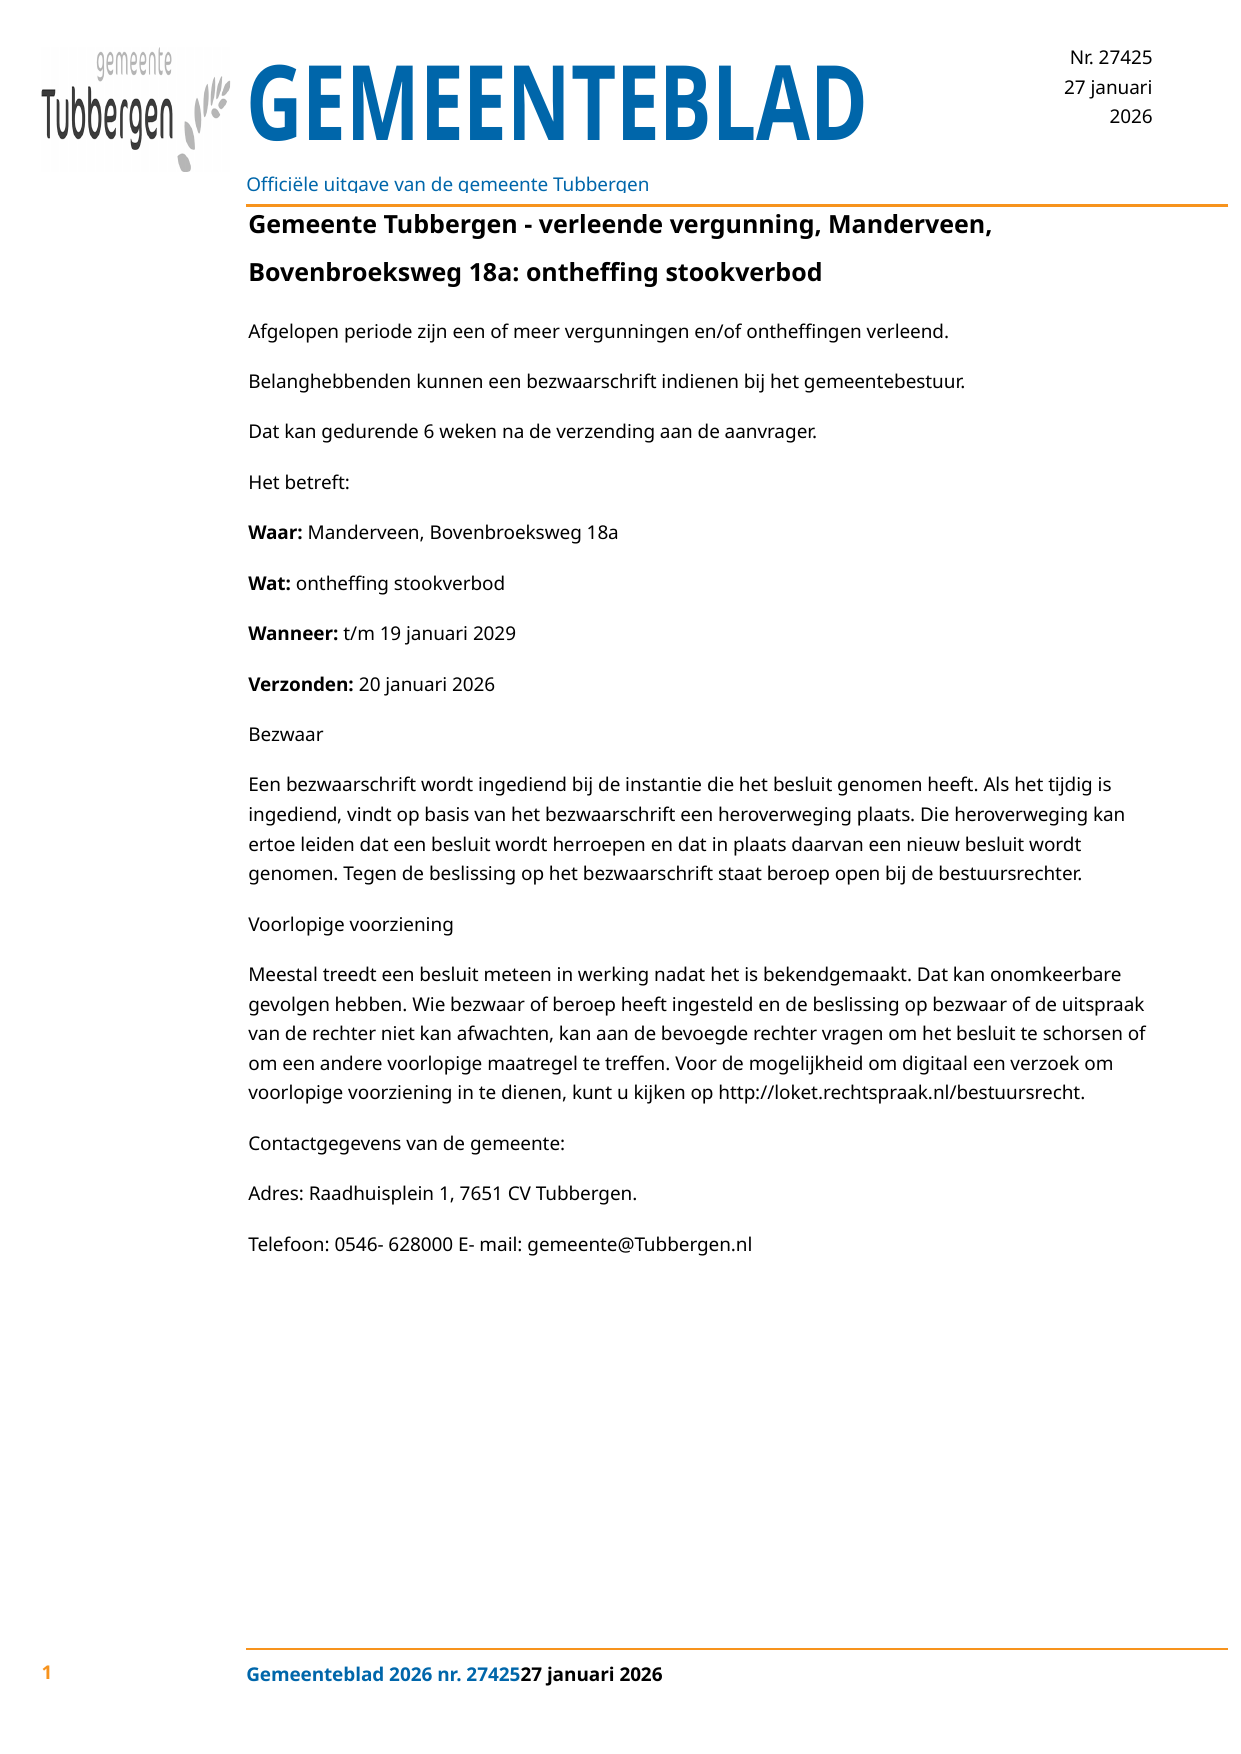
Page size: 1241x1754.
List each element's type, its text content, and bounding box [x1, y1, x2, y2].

text Dat kan gedurende 6 weken na de verzending aan de aanvrager. [248, 419, 1152, 444]
text Een bezwaarschrift wordt ingediend bij de instantie die het besluit genomen heeft. Als het tijdig is ingediend, vindt op basis van het bezwaarschrift een heroverweging plaats. Die heroverweging kan ertoe leiden dat een besluit wordt herroepen en dat in plaats daarvan een nieuw besluit wordt genomen. Tegen de beslissing op het bezwaarschrift staat beroep open bij de bestuursrechter. [248, 772, 1152, 886]
picture [41, 47, 231, 172]
text Meestal treedt een besluit meteen in werking nadat het is bekendgemaakt. Dat kan onomkeerbare gevolgen hebben. Wie bezwaar of beroep heeft ingesteld en de beslissing op bezwaar of de uitspraak van de rechter niet kan afwachten, kan aan de bevoegde rechter vragen om het besluit te schorsen of om een andere voorlopige maatregel te treffen. Voor de mogelijkheid om digitaal een verzoek om voorlopige voorziening in te dienen, kunt u kijken op http://loket.rechtspraak.nl/bestuursrecht. [248, 961, 1152, 1105]
text Belanghebbenden kunnen een bezwaarschrift indienen bij het gemeentebestuur. [248, 368, 1152, 394]
text Waar: Manderveen, Bovenbroeksweg 18a [248, 519, 1152, 545]
text Telefoon: 0546- 628000 E- mail: gemeente@Tubbergen.nl [248, 1231, 1152, 1257]
text Contactgegevens van de gemeente: [248, 1130, 1152, 1156]
text Verzonden: 20 januari 2026 [248, 671, 1152, 697]
text Voorlopige voorziening [248, 911, 1152, 937]
text Bezwaar [248, 721, 1152, 747]
text Het betreft: [248, 469, 1152, 495]
text Adres: Raadhuisplein 1, 7651 CV Tubbergen. [248, 1180, 1152, 1206]
text Afgelopen periode zijn een of meer vergunningen en/of ontheffingen verleend. [248, 318, 1152, 344]
text Gemeente Tubbergen - verleende vergunning, Manderveen, Bovenbroeksweg 18a: ontheffing stookverbod [248, 207, 1152, 288]
text Wat: ontheffing stookverbod [248, 570, 1152, 596]
text Wanneer: t/m 19 januari 2029 [248, 620, 1152, 646]
